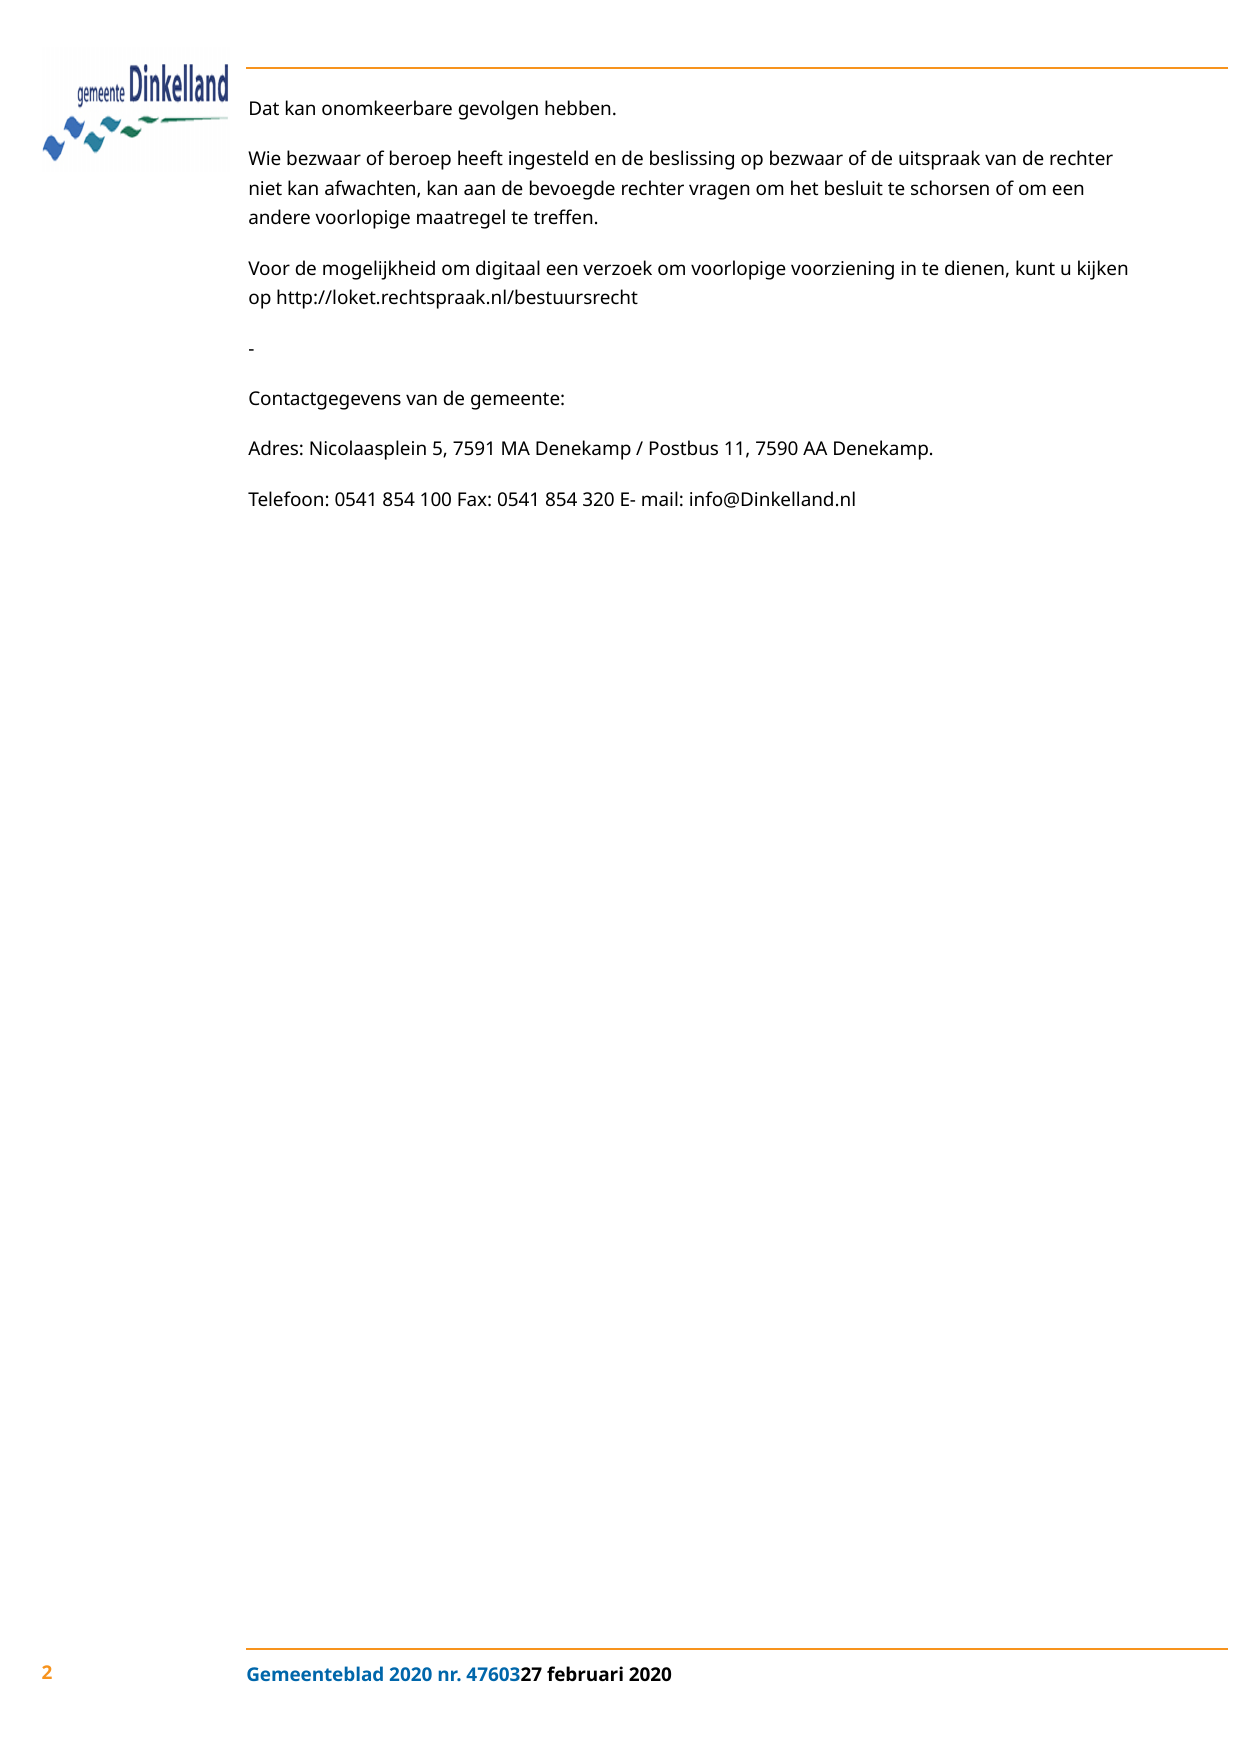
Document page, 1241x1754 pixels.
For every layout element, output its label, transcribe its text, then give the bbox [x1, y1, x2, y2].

text Telefoon: 0541 854 100 Fax: 0541 854 320 E- mail: info@Dinkelland.nl [248, 486, 1152, 512]
text Wie bezwaar of beroep heeft ingesteld en de beslissing op bezwaar of de uitspraak van de rechter niet kan afwachten, kan aan de bevoegde rechter vragen om het besluit te schorsen of om een andere voorlopige maatregel te treffen. [248, 145, 1152, 230]
text - [248, 335, 1152, 361]
text Adres: Nicolaasplein 5, 7591 MA Denekamp / Postbus 11, 7590 AA Denekamp. [248, 436, 1152, 461]
picture [41, 47, 231, 172]
text Dat kan onomkeerbare gevolgen hebben. [248, 95, 1152, 121]
text Contactgegevens van de gemeente: [248, 385, 1152, 411]
text Voor de mogelijkheid om digitaal een verzoek om voorlopige voorziening in te dienen, kunt u kijken op http://loket.rechtspraak.nl/bestuursrecht [248, 255, 1152, 310]
